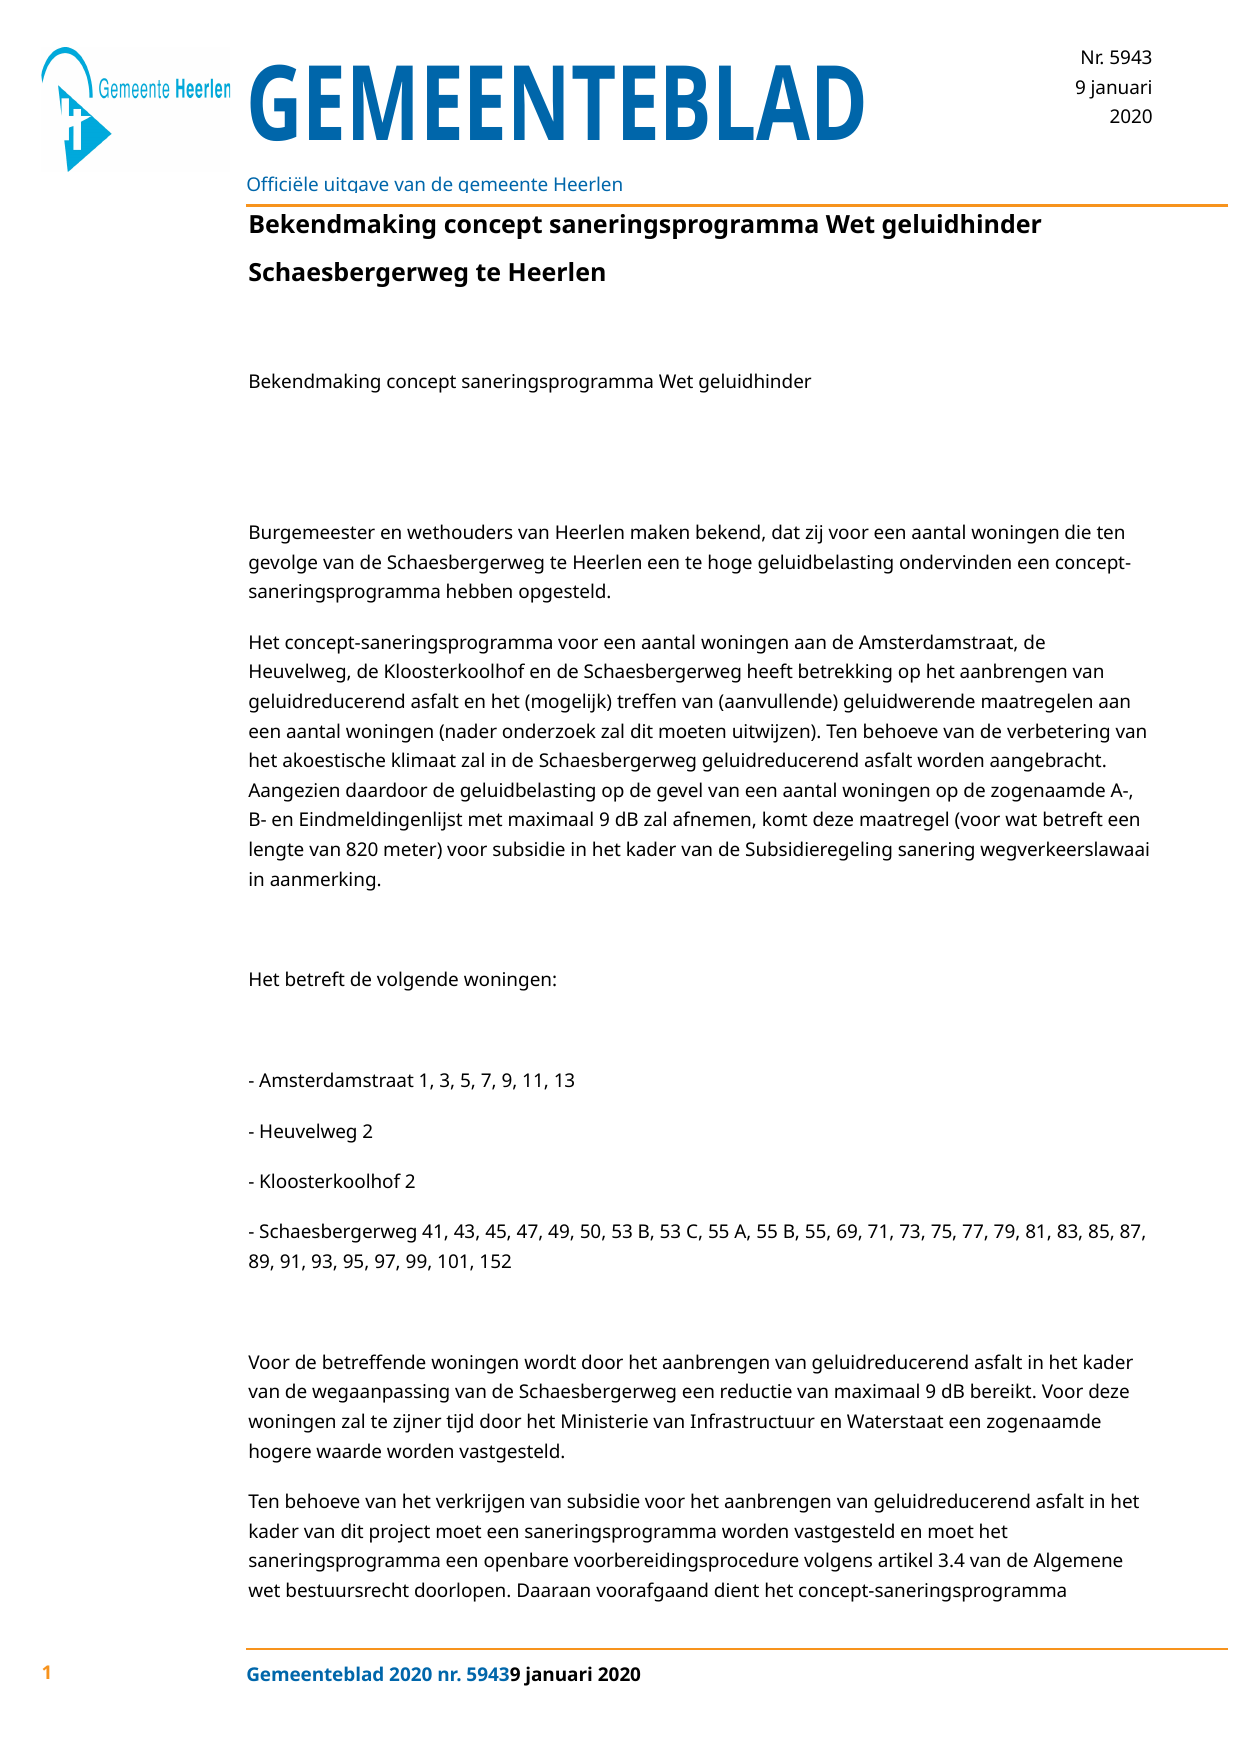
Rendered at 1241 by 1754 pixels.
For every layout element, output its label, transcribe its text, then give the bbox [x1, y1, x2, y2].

text Het concept-saneringsprogramma voor een aantal woningen aan de Amsterdamstraat, de Heuvelweg, de Kloosterkoolhof en de Schaesbergerweg heeft betrekking op het aanbrengen van geluidreducerend asfalt en het (mogelijk) treffen van (aanvullende) geluidwerende maatregelen aan een aantal woningen (nader onderzoek zal dit moeten uitwijzen). Ten behoeve van de verbetering van het akoestische klimaat zal in de Schaesbergerweg geluidreducerend asfalt worden aangebracht. Aangezien daardoor de geluidbelasting op de gevel van een aantal woningen op de zogenaamde A-, B- en Eindmeldingenlijst met maximaal 9 dB zal afnemen, komt deze maatregel (voor wat betreft een lengte van 820 meter) voor subsidie in het kader van de Subsidieregeling sanering wegverkeerslawaai in aanmerking. [248, 629, 1152, 892]
picture [41, 47, 59, 70]
text Bekendmaking concept saneringsprogramma Wet geluidhinder [248, 368, 1152, 394]
text - Schaesbergerweg 41, 43, 45, 47, 49, 50, 53 B, 53 C, 55 A, 55 B, 55, 69, 71, 73, 75, 77, 79, 81, 83, 85, 87, 89, 91, 93, 95, 97, 99, 101, 152 [248, 1219, 1152, 1274]
text Bekendmaking concept saneringsprogramma Wet geluidhinder Schaesbergerweg te Heerlen [248, 207, 1152, 288]
text Voor de betreffende woningen wordt door het aanbrengen van geluidreducerend asfalt in het kader van de wegaanpassing van de Schaesbergerweg een reductie van maximaal 9 dB bereikt. Voor deze woningen zal te zijner tijd door het Ministerie van Infrastructuur en Waterstaat een zogenaamde hogere waarde worden vastgesteld. [248, 1349, 1152, 1464]
text - Heuvelweg 2 [248, 1118, 1152, 1144]
text Ten behoeve van het verkrijgen van subsidie voor het aanbrengen van geluidreducerend asfalt in het kader van dit project moet een saneringsprogramma worden vastgesteld en moet het saneringsprogramma een openbare voorbereidingsprocedure volgens artikel 3.4 van de Algemene wet bestuursrecht doorlopen. Daaraan voorafgaand dient het concept-saneringsprogramma [248, 1488, 1152, 1603]
text - Kloosterkoolhof 2 [248, 1168, 1152, 1194]
picture [41, 47, 231, 172]
text Burgemeester en wethouders van Heerlen maken bekend, dat zij voor een aantal woningen die ten gevolge van de Schaesbergerweg te Heerlen een te hoge geluidbelasting ondervinden een concept-saneringsprogramma hebben opgesteld. [248, 519, 1152, 604]
text Het betreft de volgende woningen: [248, 967, 1152, 992]
text - Amsterdamstraat 1, 3, 5, 7, 9, 11, 13 [248, 1067, 1152, 1093]
